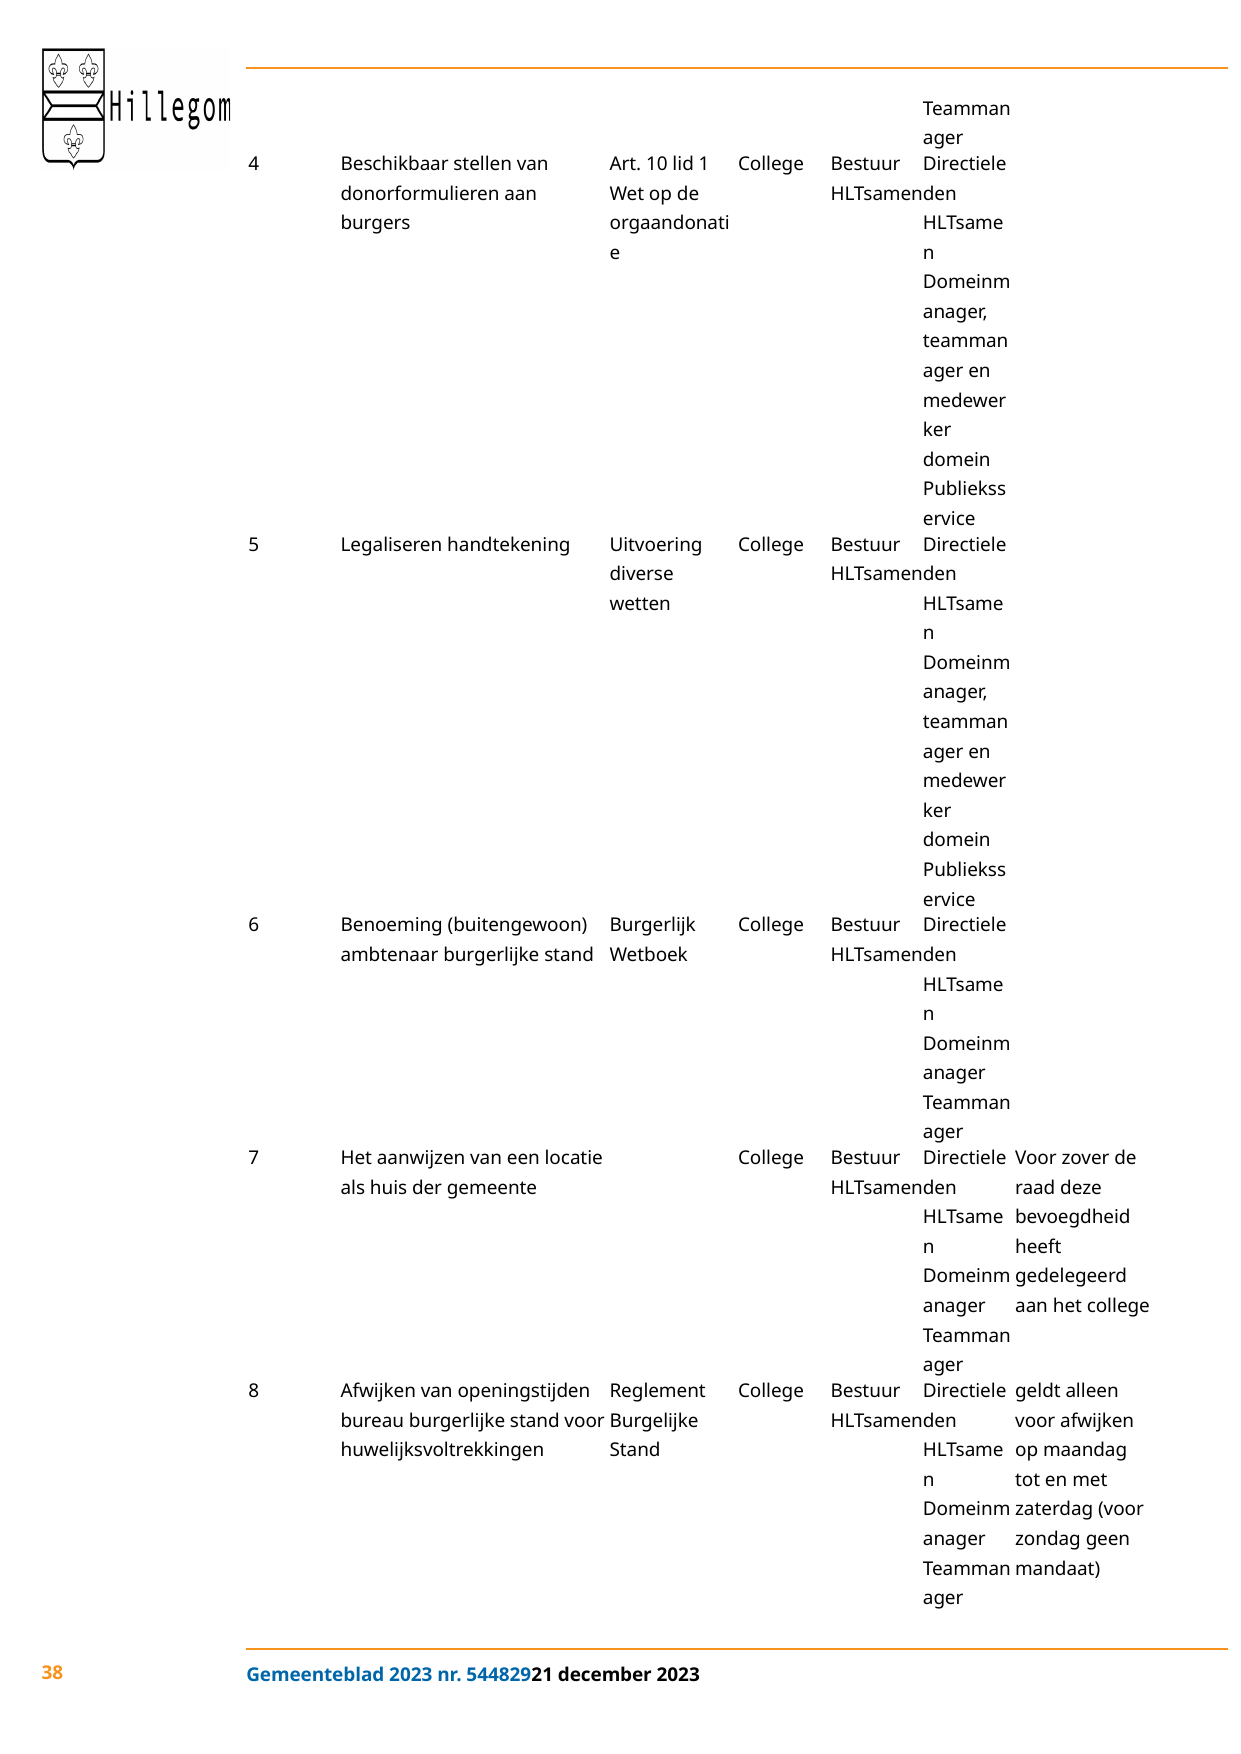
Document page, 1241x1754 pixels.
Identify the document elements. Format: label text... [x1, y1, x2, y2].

table_cell Bestuur HLTsamen [830, 531, 923, 912]
table_cell Burgerlijk Wetboek [609, 912, 738, 1144]
table_cell [248, 95, 340, 150]
table_cell [738, 95, 830, 150]
table_cell College [738, 150, 830, 531]
table_cell Directieleden HLTsamen Domeinmanager Teammanager [923, 912, 1015, 1144]
table_cell Art. 10 lid 1 Wet op de orgaandonatie [609, 150, 738, 531]
table_cell College [738, 531, 830, 912]
table_cell [1015, 150, 1152, 531]
table_cell Reglement Burgelijke Stand [609, 1377, 738, 1610]
table_cell [830, 95, 923, 150]
table_cell Bestuur HLTsamen [830, 1377, 923, 1610]
table_cell 6 [248, 912, 340, 1144]
table_cell Teammanager [923, 95, 1015, 150]
table_cell Afwijken van openingstijden bureau burgerlijke stand voor huwelijksvoltrekkingen [340, 1377, 609, 1610]
table_cell geldt alleen voor afwijken op maandag tot en met zaterdag (voor zondag geen mandaat) [1015, 1377, 1152, 1610]
table_cell [609, 95, 738, 150]
table_cell Bestuur HLTsamen [830, 912, 923, 1144]
table_cell Directieleden HLTsamen Domeinmanager Teammanager [923, 1377, 1015, 1610]
table_cell Benoeming (buitengewoon) ambtenaar burgerlijke stand [340, 912, 609, 1144]
table_cell 5 [248, 531, 340, 912]
table_cell Bestuur HLTsamen [830, 1144, 923, 1377]
table_cell Directieleden HLTsamen Domeinmanager Teammanager [923, 1144, 1015, 1377]
table_cell Legaliseren handtekening [340, 531, 609, 912]
table_cell Uitvoering diverse wetten [609, 531, 738, 912]
table_cell Bestuur HLTsamen [830, 150, 923, 531]
table_cell 4 [248, 150, 340, 531]
table_cell [1015, 912, 1152, 1144]
table_cell [1015, 531, 1152, 912]
table_cell Beschikbaar stellen van donorformulieren aan burgers [340, 150, 609, 531]
table_cell College [738, 1144, 830, 1377]
table_cell Directieleden HLTsamen Domeinmanager, teammanager en medewerker domein Publieksservice [923, 150, 1015, 531]
table_cell Het aanwijzen van een locatie als huis der gemeente [340, 1144, 609, 1377]
table_cell Directieleden HLTsamen Domeinmanager, teammanager en medewerker domein Publieksservice [923, 531, 1015, 912]
table_cell Voor zover de raad deze bevoegdheid heeft gedelegeerd aan het college [1015, 1144, 1152, 1377]
picture [41, 47, 231, 172]
table_cell [340, 95, 609, 150]
table_cell [609, 1144, 738, 1377]
table_cell College [738, 912, 830, 1144]
table_cell 8 [248, 1377, 340, 1610]
table_cell 7 [248, 1144, 340, 1377]
table_cell [1015, 95, 1152, 150]
table_cell College [738, 1377, 830, 1610]
